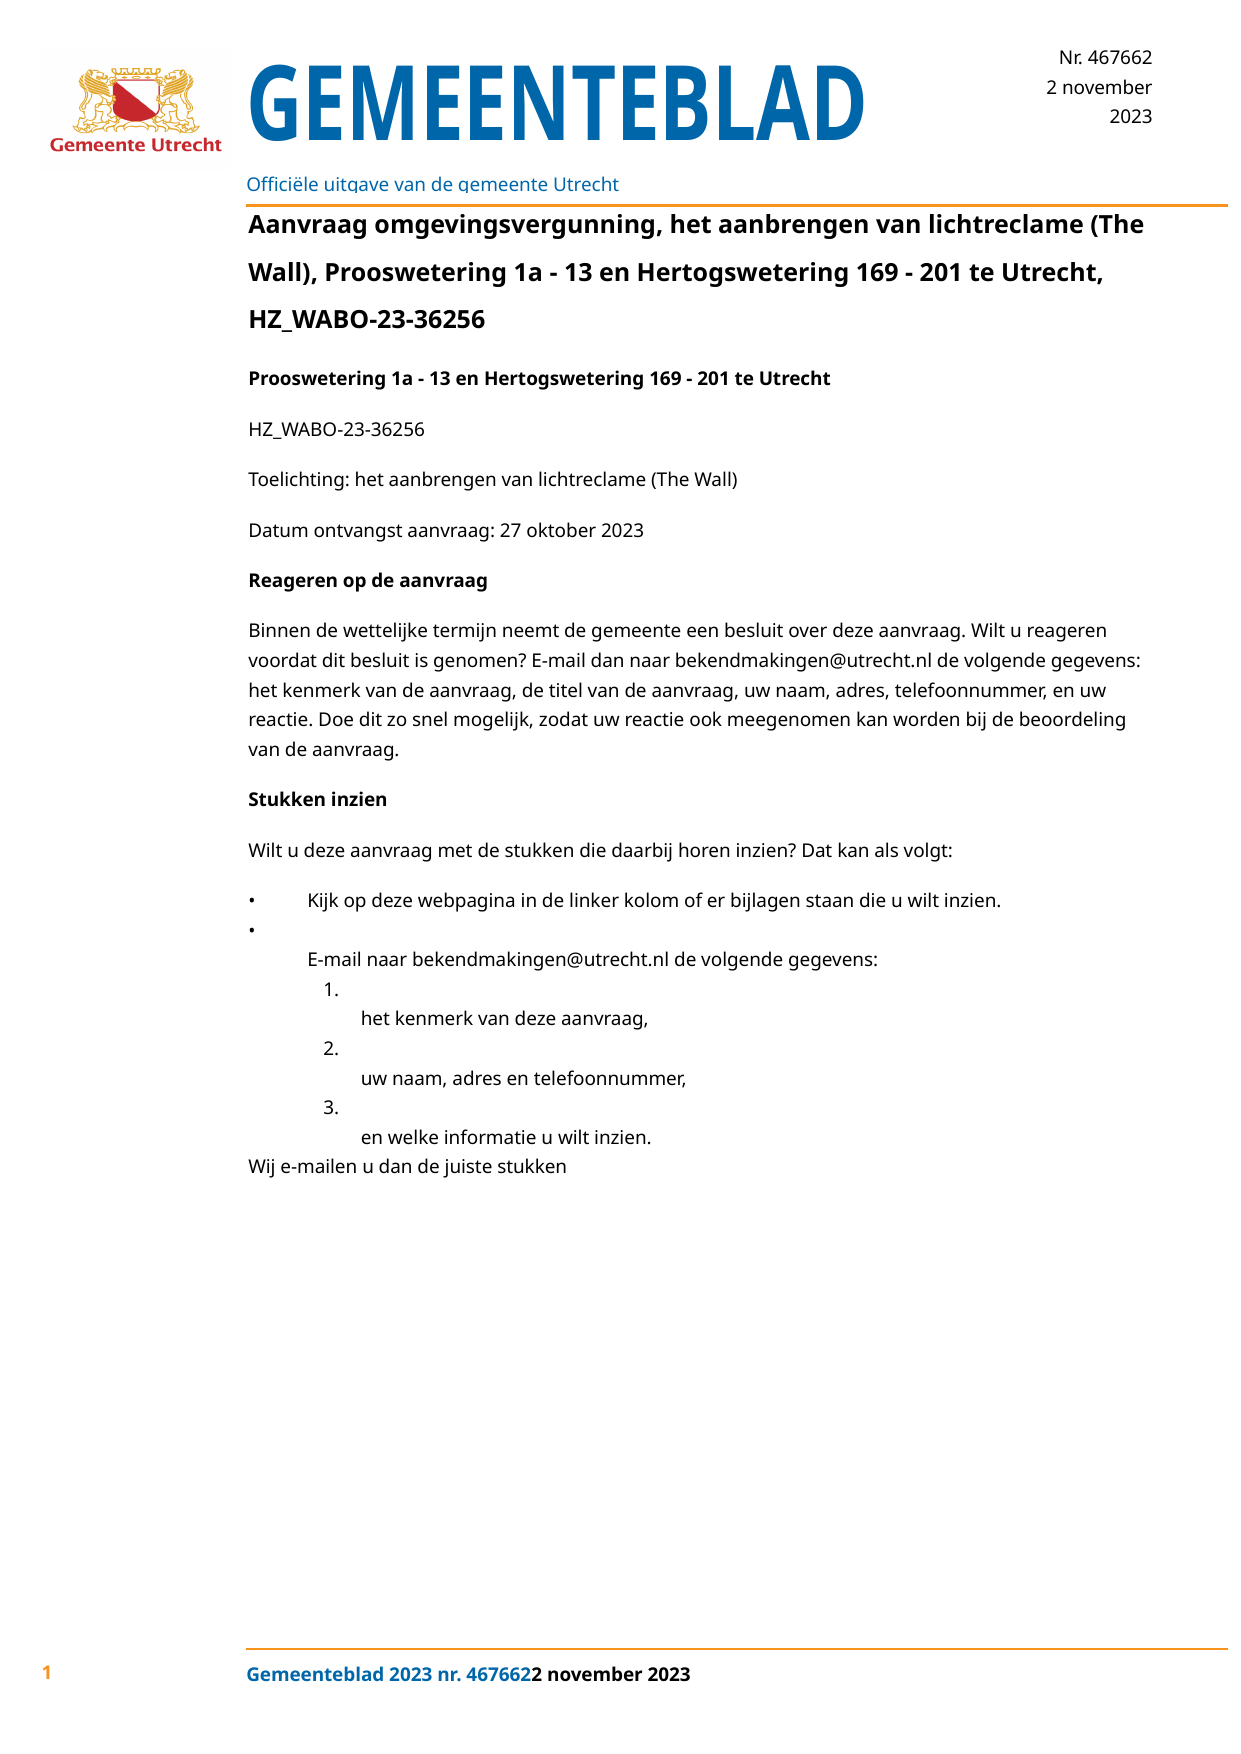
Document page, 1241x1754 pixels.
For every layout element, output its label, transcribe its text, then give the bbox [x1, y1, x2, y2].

text Prooswetering 1a - 13 en Hertogswetering 169 - 201 te Utrecht [248, 366, 1152, 391]
list uw naam, adres en telefoonnummer, [323, 1065, 1152, 1090]
text Reageren op de aanvraag [248, 567, 1152, 593]
text Aanvraag omgevingsvergunning, het aanbrengen van lichtreclame (The Wall), Prooswetering 1a - 13 en Hertogswetering 169 - 201 te Utrecht, HZ_WABO-23-36256 [248, 207, 1152, 336]
text Wij e-mailen u dan de juiste stukken [248, 1153, 1152, 1179]
list E-mail naar bekendmakingen@utrecht.nl de volgende gegevens: [248, 946, 1152, 972]
text Binnen de wettelijke termijn neemt de gemeente een besluit over deze aanvraag. Wilt u reageren voordat dit besluit is genomen? E-mail dan naar bekendmakingen@utrecht.nl de volgende gegevens: het kenmerk van de aanvraag, de titel van de aanvraag, uw naam, adres, telefoonnummer, en uw reactie. Doe dit zo snel mogelijk, zodat uw reactie ook meegenomen kan worden bij de beoordeling van de aanvraag. [248, 618, 1152, 762]
text HZ_WABO-23-36256 [248, 416, 1152, 442]
text Stukken inzien [248, 786, 1152, 812]
text Datum ontvangst aanvraag: 27 oktober 2023 [248, 517, 1152, 542]
list Kijk op deze webpagina in de linker kolom of er bijlagen staan die u wilt inzien. [248, 887, 1152, 913]
text Toelichting: het aanbrengen van lichtreclame (The Wall) [248, 466, 1152, 492]
picture [41, 47, 231, 172]
list het kenmerk van deze aanvraag, [323, 1006, 1152, 1031]
text Wilt u deze aanvraag met de stukken die daarbij horen inzien? Dat kan als volgt: [248, 837, 1152, 862]
list en welke informatie u wilt inzien. [323, 1124, 1152, 1149]
